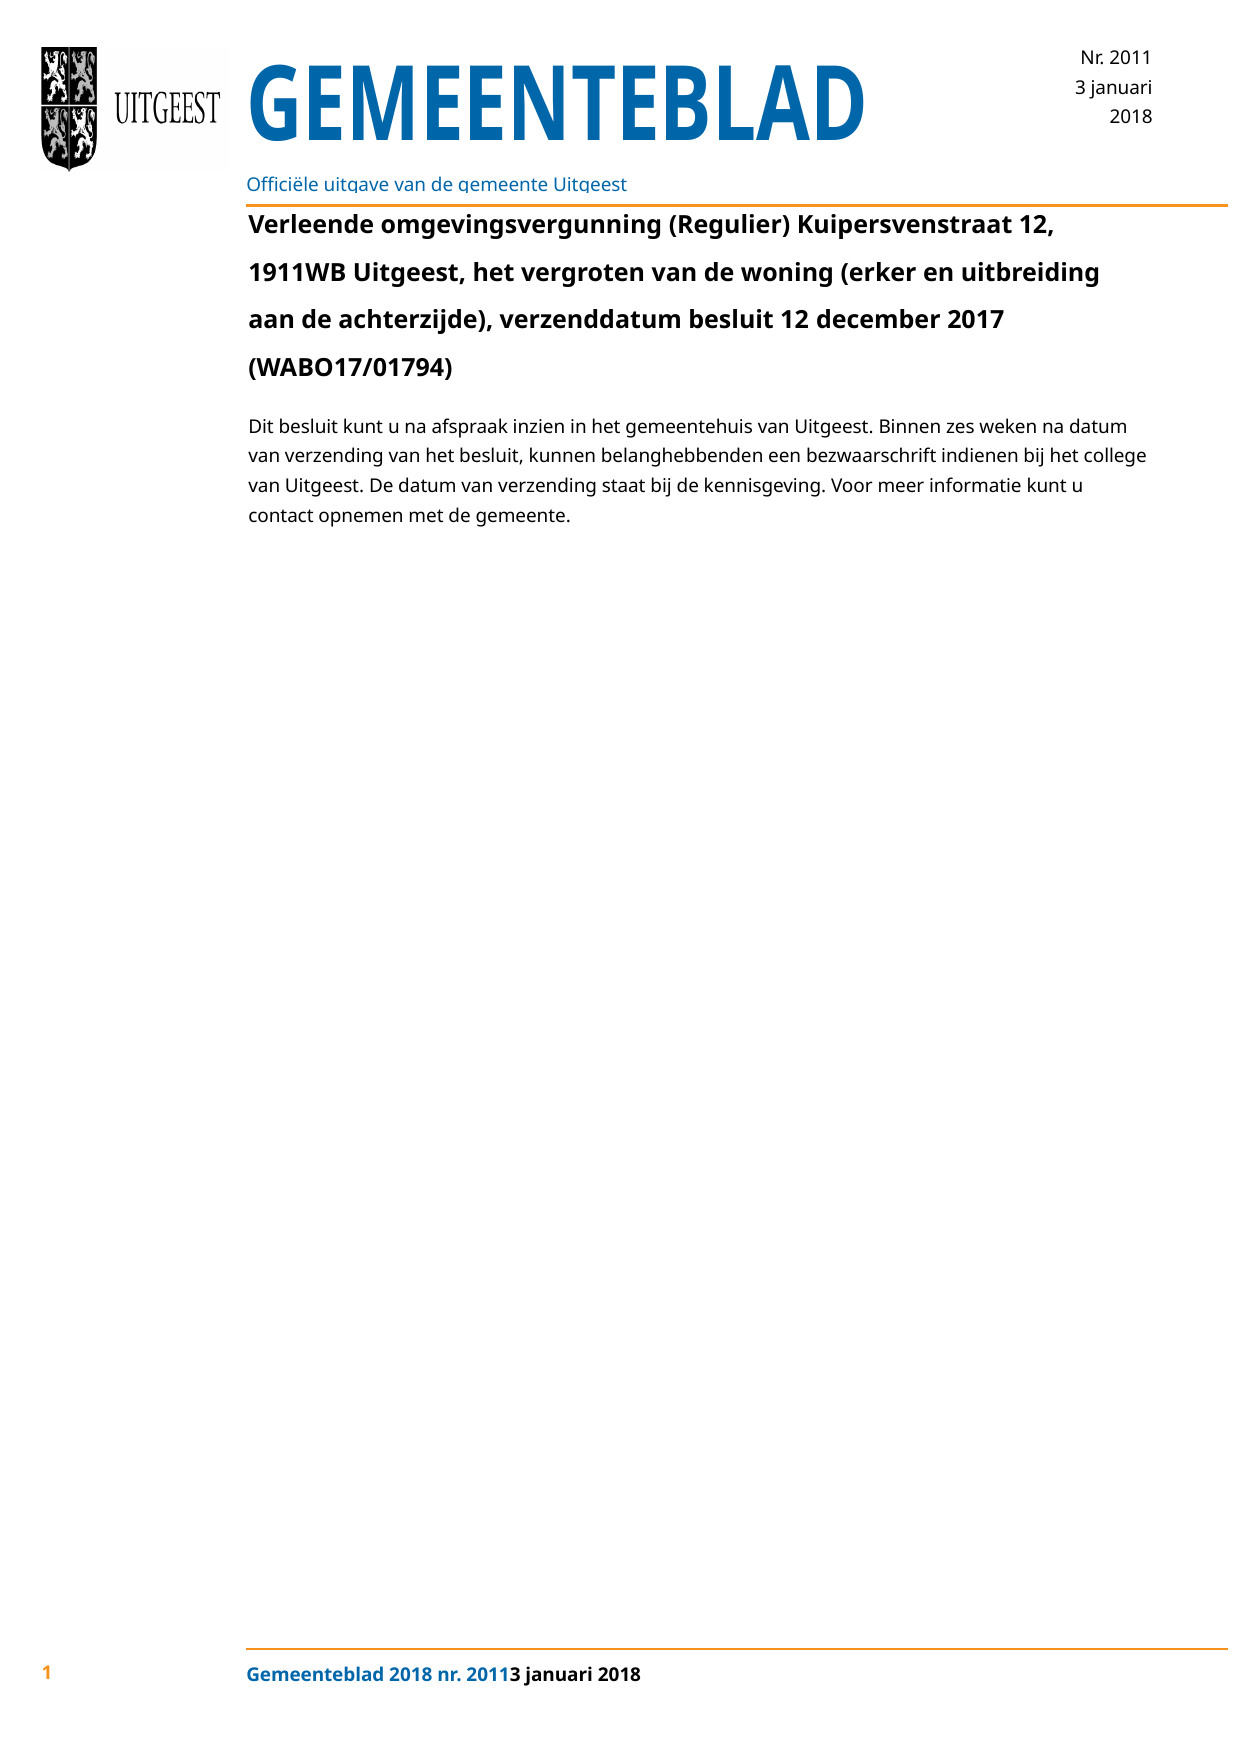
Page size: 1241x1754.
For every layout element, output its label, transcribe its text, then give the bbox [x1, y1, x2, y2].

picture [41, 47, 231, 172]
text Dit besluit kunt u na afspraak inzien in het gemeentehuis van Uitgeest. Binnen zes weken na datum van verzending van het besluit, kunnen belanghebbenden een bezwaarschrift indienen bij het college van Uitgeest. De datum van verzending staat bij de kennisgeving. Voor meer informatie kunt u contact opnemen met de gemeente. [248, 413, 1152, 528]
text Verleende omgevingsvergunning (Regulier) Kuipersvenstraat 12, 1911WB Uitgeest, het vergroten van de woning (erker en uitbreiding aan de achterzijde), verzenddatum besluit 12 december 2017 (WABO17/01794) [248, 207, 1152, 384]
